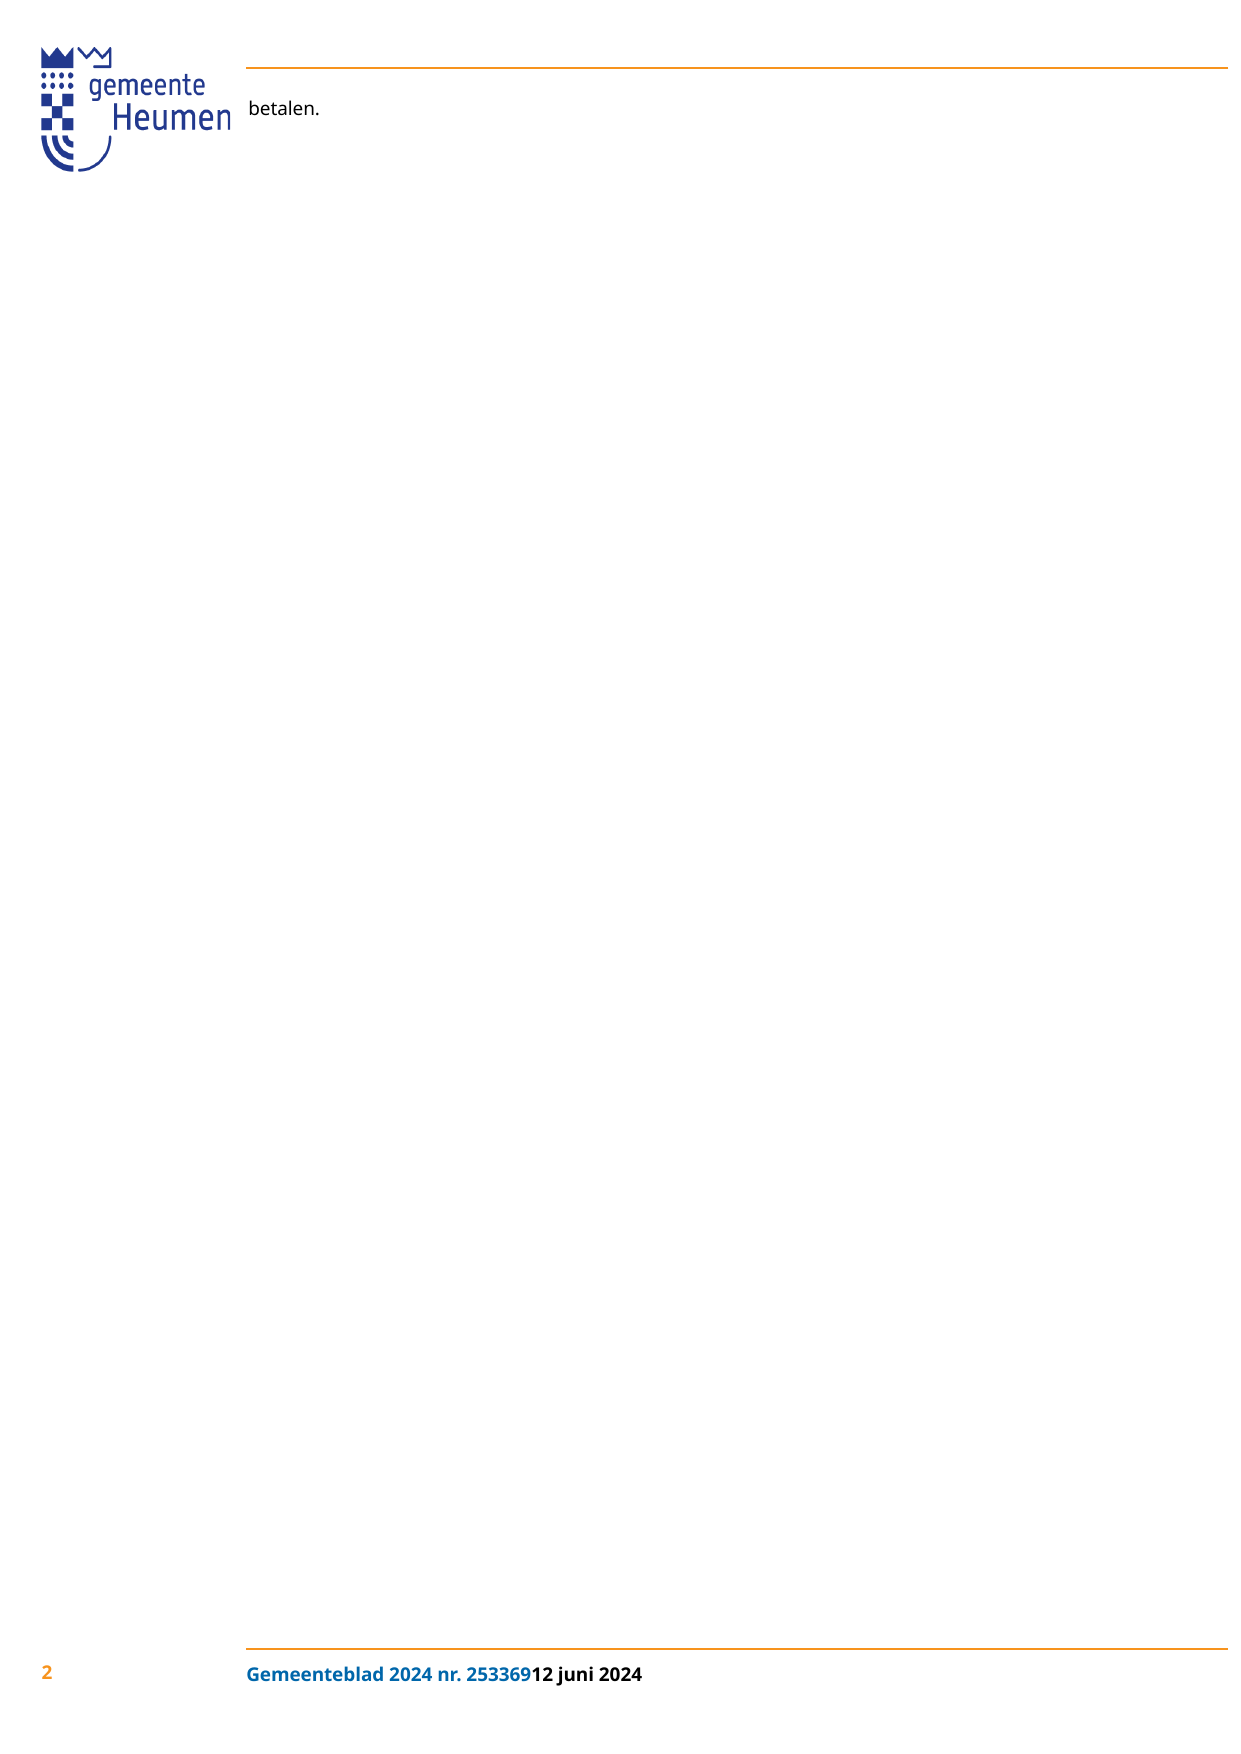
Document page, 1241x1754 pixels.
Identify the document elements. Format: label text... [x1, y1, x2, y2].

text betalen. [248, 95, 1152, 121]
picture [41, 47, 231, 172]
